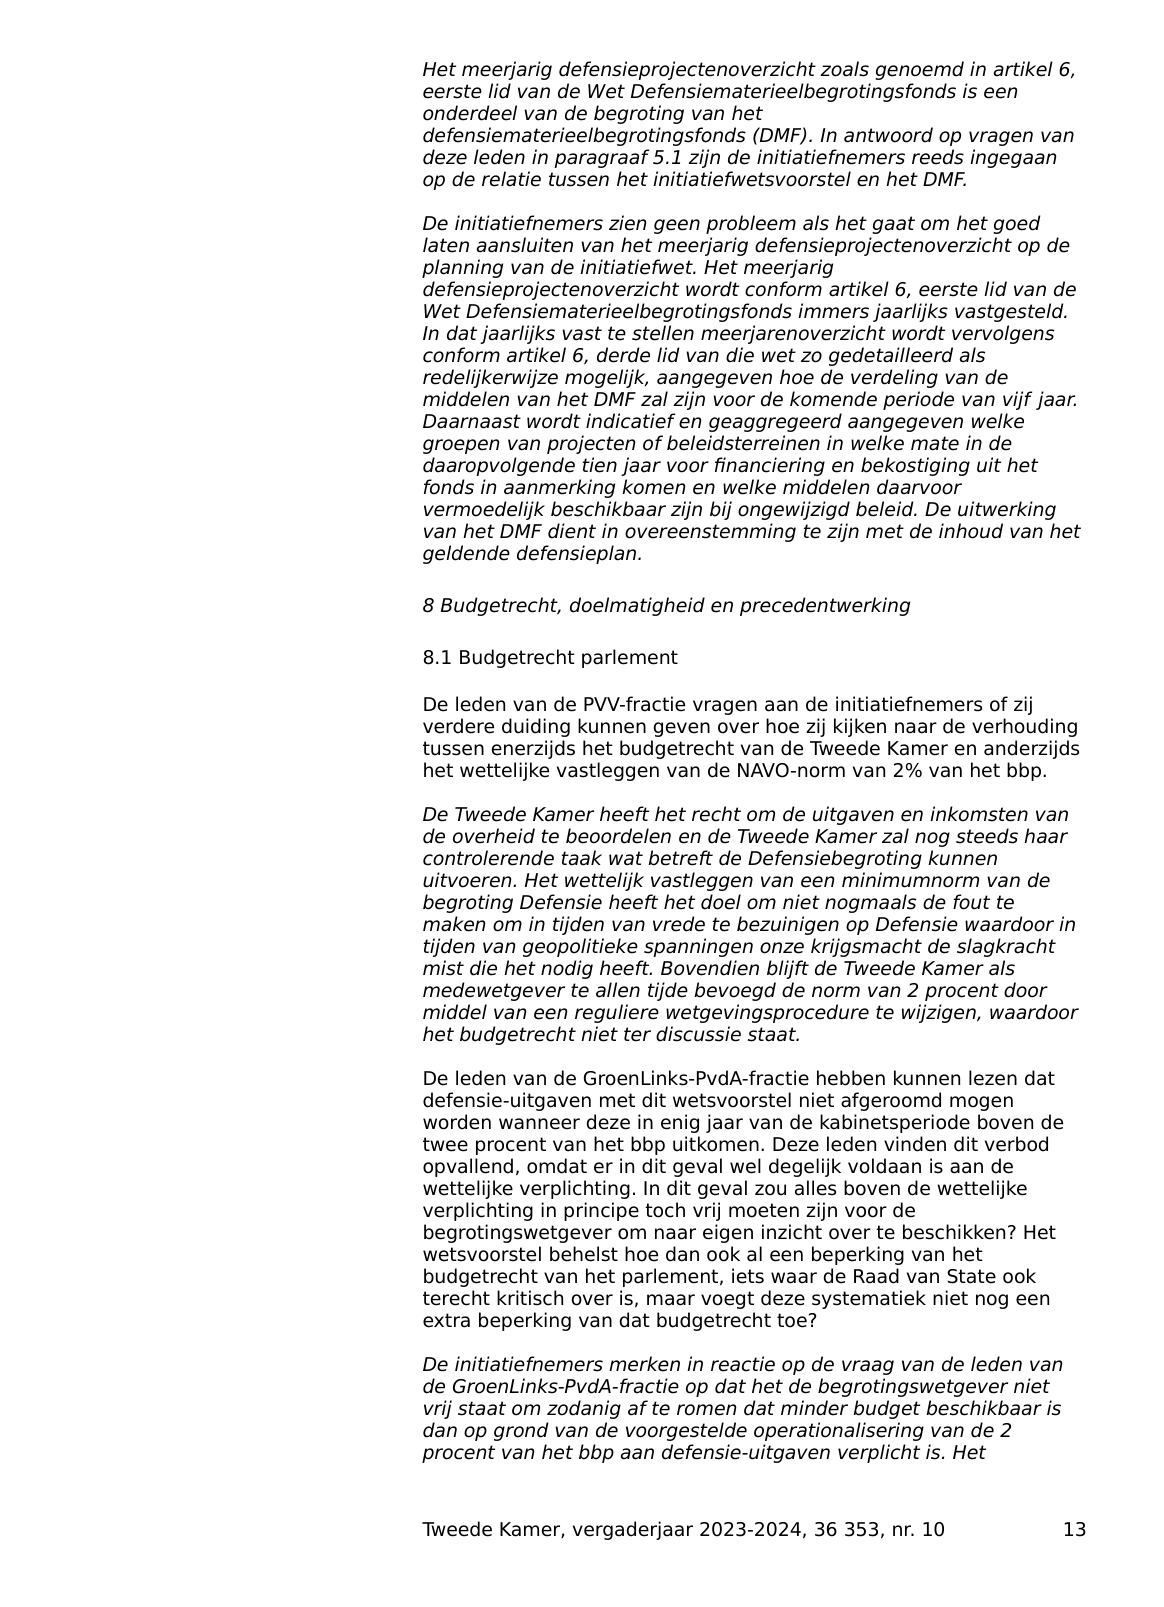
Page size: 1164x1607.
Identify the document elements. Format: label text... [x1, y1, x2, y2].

subtitle 8 Budgetrecht, doelmatigheid en precedentwerking [422, 595, 1087, 617]
text Het meerjarig defensieprojectenoverzicht zoals genoemd in artikel 6, eerste lid van de Wet Defensiematerieelbegrotingsfonds is een onderdeel van de begroting van het defensiematerieelbegrotingsfonds (DMF). In antwoord op vragen van deze leden in paragraaf 5.1 zijn de initiatiefnemers reeds ingegaan op de relatie tussen het initiatiefwetsvoorstel en het DMF. [422, 59, 1087, 191]
text De initiatiefnemers zien geen probleem als het gaat om het goed laten aansluiten van het meerjarig defensieprojectenoverzicht op de planning van de initiatiefwet. Het meerjarig defensieprojectenoverzicht wordt conform artikel 6, eerste lid van de Wet Defensiematerieelbegrotingsfonds immers jaarlijks vastgesteld. In dat jaarlijks vast te stellen meerjarenoverzicht wordt vervolgens conform artikel 6, derde lid van die wet zo gedetailleerd als redelijkerwijze mogelijk, aangegeven hoe de verdeling van de middelen van het DMF zal zijn voor de komende periode van vijf jaar. Daarnaast wordt indicatief en geaggregeerd aangegeven welke groepen van projecten of beleidsterreinen in welke mate in de daaropvolgende tien jaar voor financiering en bekostiging uit het fonds in aanmerking komen en welke middelen daarvoor vermoedelijk beschikbaar zijn bij ongewijzigd beleid. De uitwerking van het DMF dient in overeenstemming te zijn met de inhoud van het geldende defensieplan. [422, 213, 1087, 565]
subtitle 8.1 Budgetrecht parlement [422, 647, 1087, 669]
text De Tweede Kamer heeft het recht om de uitgaven en inkomsten van de overheid te beoordelen en de Tweede Kamer zal nog steeds haar controlerende taak wat betreft de Defensiebegroting kunnen uitvoeren. Het wettelijk vastleggen van een minimumnorm van de begroting Defensie heeft het doel om niet nogmaals de fout te maken om in tijden van vrede te bezuinigen op Defensie waardoor in tijden van geopolitieke spanningen onze krijgsmacht de slagkracht mist die het nodig heeft. Bovendien blijft de Tweede Kamer als medewetgever te allen tijde bevoegd de norm van 2 procent door middel van een reguliere wetgevingsprocedure te wijzigen, waardoor het budgetrecht niet ter discussie staat. [422, 804, 1087, 1046]
text De leden van de PVV-fractie vragen aan de initiatiefnemers of zij verdere duiding kunnen geven over hoe zij kijken naar de verhouding tussen enerzijds het budgetrecht van de Tweede Kamer en anderzijds het wettelijke vastleggen van de NAVO-norm van 2% van het bbp. [422, 694, 1087, 782]
text De initiatiefnemers merken in reactie op de vraag van de leden van de GroenLinks-PvdA-fractie op dat het de begrotingswetgever niet vrij staat om zodanig af te romen dat minder budget beschikbaar is dan op grond van de voorgestelde operationalisering van de 2 procent van het bbp aan defensie-uitgaven verplicht is. Het [422, 1354, 1087, 1464]
text De leden van de GroenLinks-PvdA-fractie hebben kunnen lezen dat defensie-uitgaven met dit wetsvoorstel niet afgeroomd mogen worden wanneer deze in enig jaar van de kabinetsperiode boven de twee procent van het bbp uitkomen. Deze leden vinden dit verbod opvallend, omdat er in dit geval wel degelijk voldaan is aan de wettelijke verplichting. In dit geval zou alles boven de wettelijke verplichting in principe toch vrij moeten zijn voor de begrotingswetgever om naar eigen inzicht over te beschikken? Het wetsvoorstel behelst hoe dan ook al een beperking van het budgetrecht van het parlement, iets waar de Raad van State ook terecht kritisch over is, maar voegt deze systematiek niet nog een extra beperking van dat budgetrecht toe? [422, 1068, 1087, 1332]
